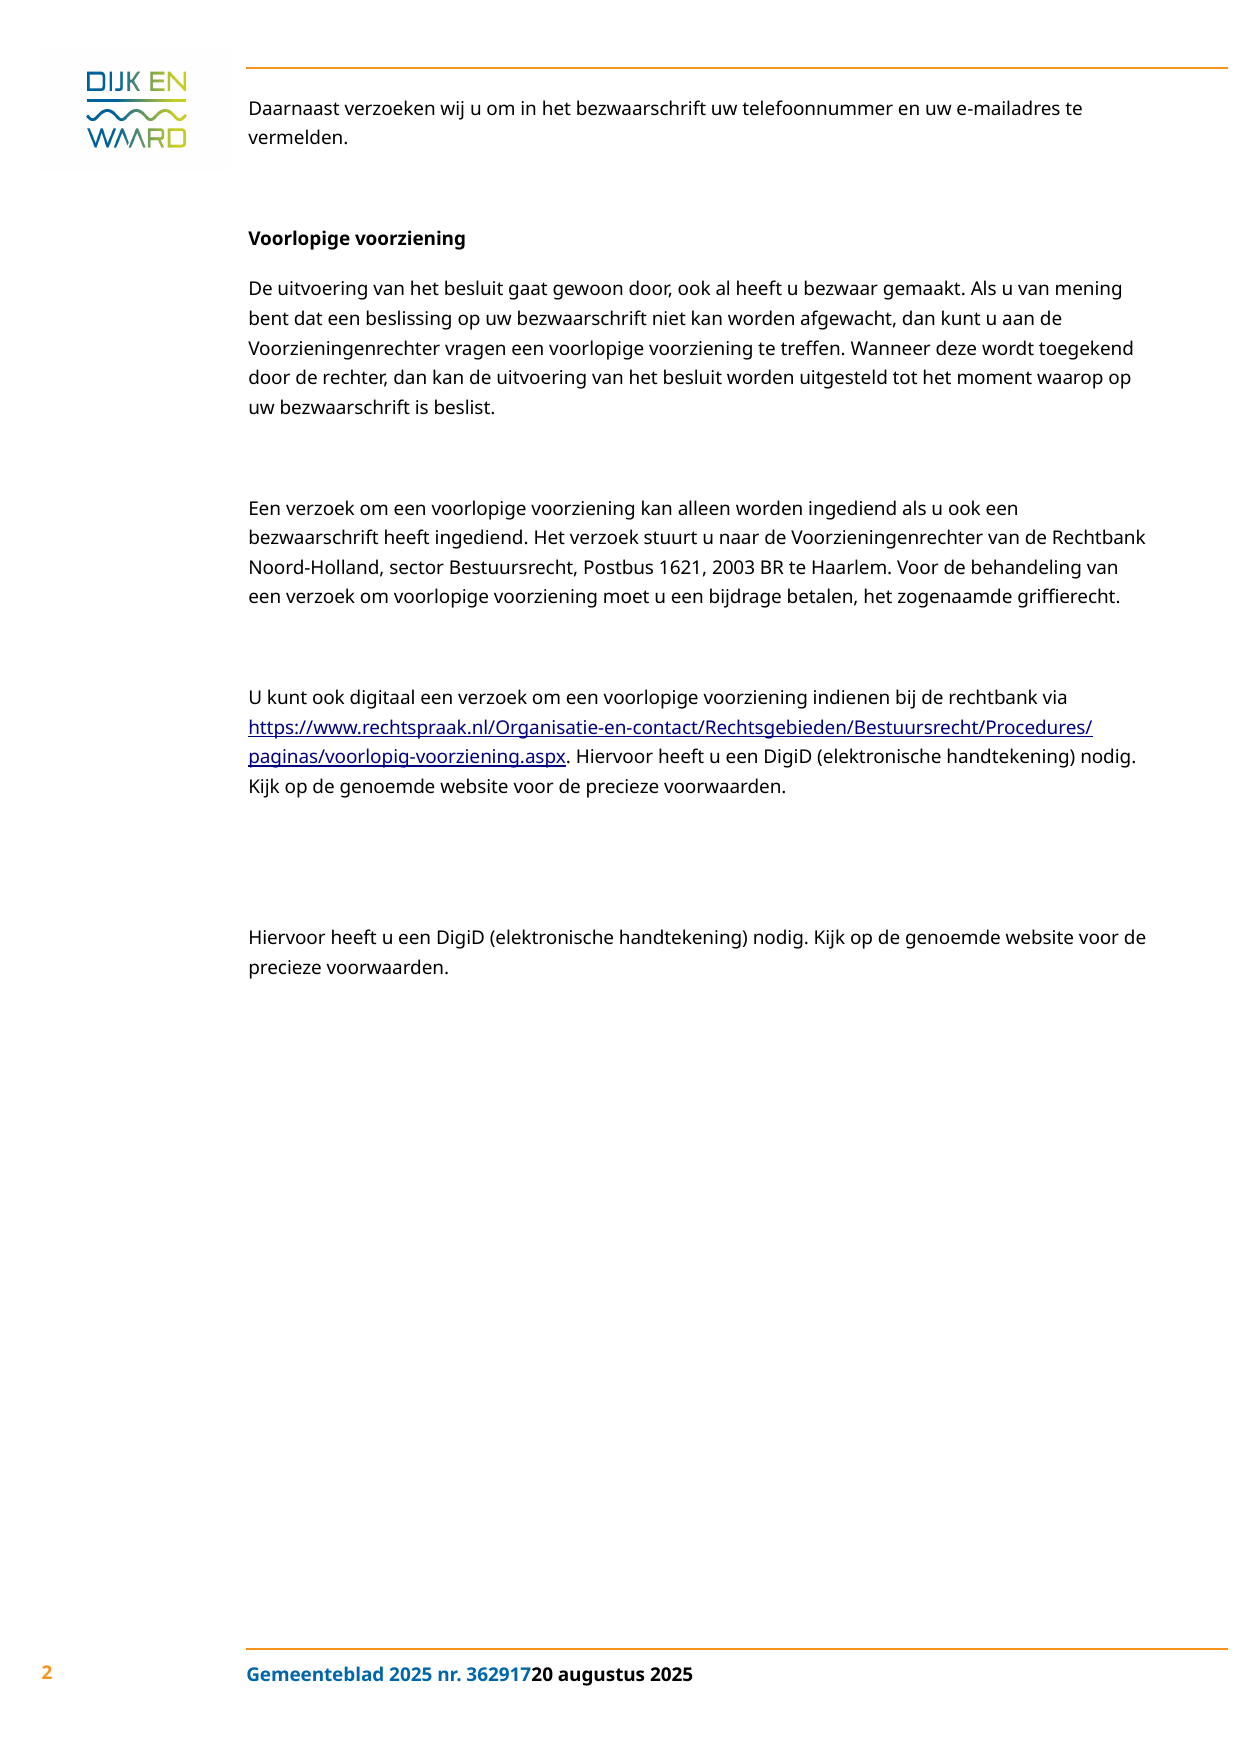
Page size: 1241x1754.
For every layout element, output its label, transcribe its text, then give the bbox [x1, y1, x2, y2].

text Hiervoor heeft u een DigiD (elektronische handtekening) nodig. Kijk op de genoemde website voor de precieze voorwaarden. [248, 924, 1152, 980]
text Voorlopige voorziening [248, 225, 1152, 251]
picture [41, 47, 231, 172]
text Daarnaast verzoeken wij u om in het bezwaarschrift uw telefoonnummer en uw e-mailadres te vermelden. [248, 95, 1152, 150]
text De uitvoering van het besluit gaat gewoon door, ook al heeft u bezwaar gemaakt. Als u van mening bent dat een beslissing op uw bezwaarschrift niet kan worden afgewacht, dan kunt u aan de Voorzieningenrechter vragen een voorlopige voorziening te treffen. Wanneer deze wordt toegekend door de rechter, dan kan de uitvoering van het besluit worden uitgesteld tot het moment waarop op uw bezwaarschrift is beslist. [248, 276, 1152, 420]
text Een verzoek om een voorlopige voorziening kan alleen worden ingediend als u ook een bezwaarschrift heeft ingediend. Het verzoek stuurt u naar de Voorzieningenrechter van de Rechtbank Noord-Holland, sector Bestuursrecht, Postbus 1621, 2003 BR te Haarlem. Voor de behandeling van een verzoek om voorlopige voorziening moet u een bijdrage betalen, het zogenaamde griffierecht. [248, 495, 1152, 609]
text U kunt ook digitaal een verzoek om een voorlopige voorziening indienen bij de rechtbank via https://www.rechtspraak.nl/Organisatie-en-contact/Rechtsgebieden/Bestuursrecht/Procedures/paginas/voorlopig-voorziening.aspx. Hiervoor heeft u een DigiD (elektronische handtekening) nodig. Kijk op de genoemde website voor de precieze voorwaarden. [248, 684, 1152, 799]
